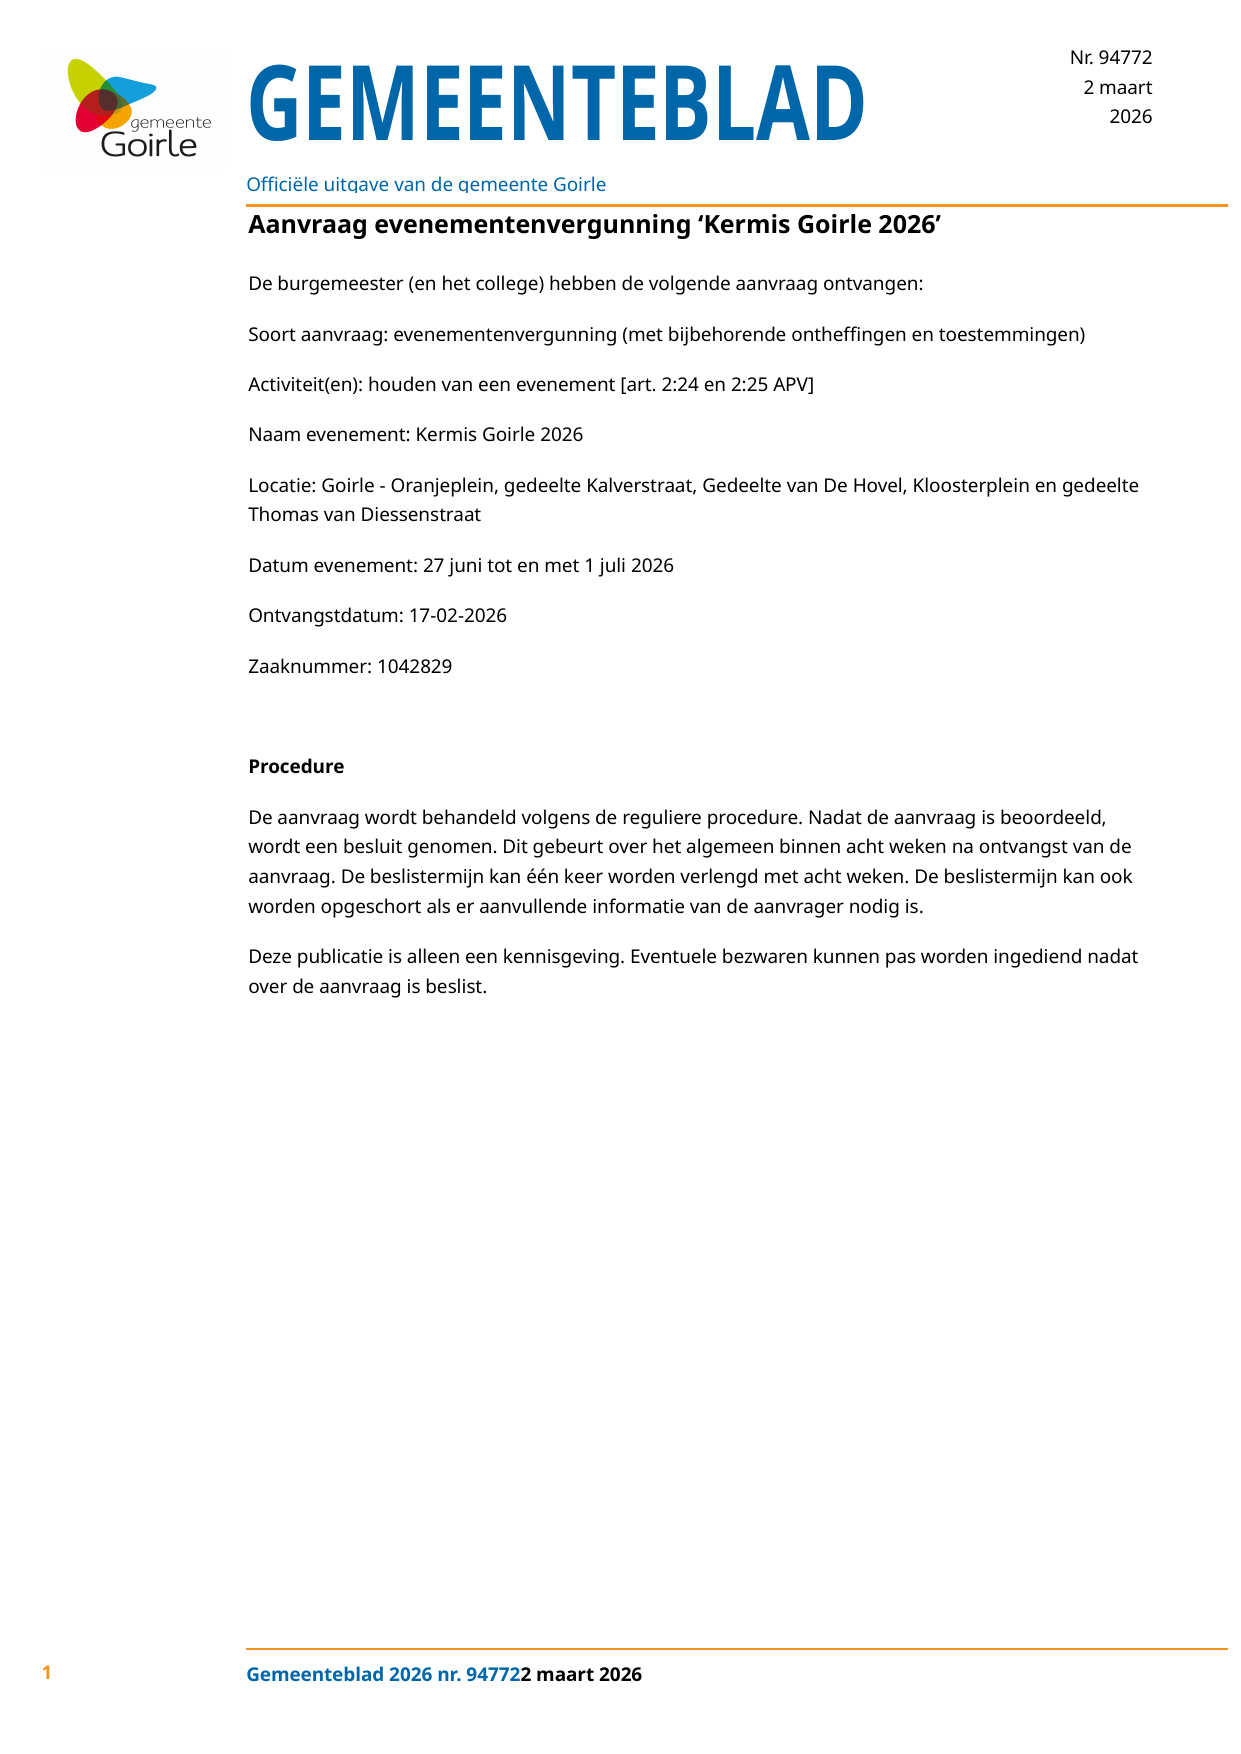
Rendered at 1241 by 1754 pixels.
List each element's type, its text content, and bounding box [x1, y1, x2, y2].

text Soort aanvraag: evenementenvergunning (met bijbehorende ontheffingen en toestemmingen) [248, 321, 1152, 346]
text De aanvraag wordt behandeld volgens de reguliere procedure. Nadat de aanvraag is beoordeeld, wordt een besluit genomen. Dit gebeurt over het algemeen binnen acht weken na ontvangst van de aanvraag. De beslistermijn kan één keer worden verlengd met acht weken. De beslistermijn kan ook worden opgeschort als er aanvullende informatie van de aanvrager nodig is. [248, 804, 1152, 918]
text Ontvangstdatum: 17-02-2026 [248, 602, 1152, 628]
text Deze publicatie is alleen een kennisgeving. Eventuele bezwaren kunnen pas worden ingediend nadat over de aanvraag is beslist. [248, 943, 1152, 998]
text Locatie: Goirle - Oranjeplein, gedeelte Kalverstraat, Gedeelte van De Hovel, Kloosterplein en gedeelte Thomas van Diessenstraat [248, 472, 1152, 527]
text Procedure [248, 754, 1152, 779]
text Naam evenement: Kermis Goirle 2026 [248, 422, 1152, 447]
text De burgemeester (en het college) hebben de volgende aanvraag ontvangen: [248, 270, 1152, 296]
text Datum evenement: 27 juni tot en met 1 juli 2026 [248, 552, 1152, 578]
text Aanvraag evenementenvergunning ‘Kermis Goirle 2026’ [248, 207, 1152, 241]
text Activiteit(en): houden van een evenement [art. 2:24 en 2:25 APV] [248, 371, 1152, 397]
text Zaaknummer: 1042829 [248, 653, 1152, 678]
picture [41, 47, 231, 172]
